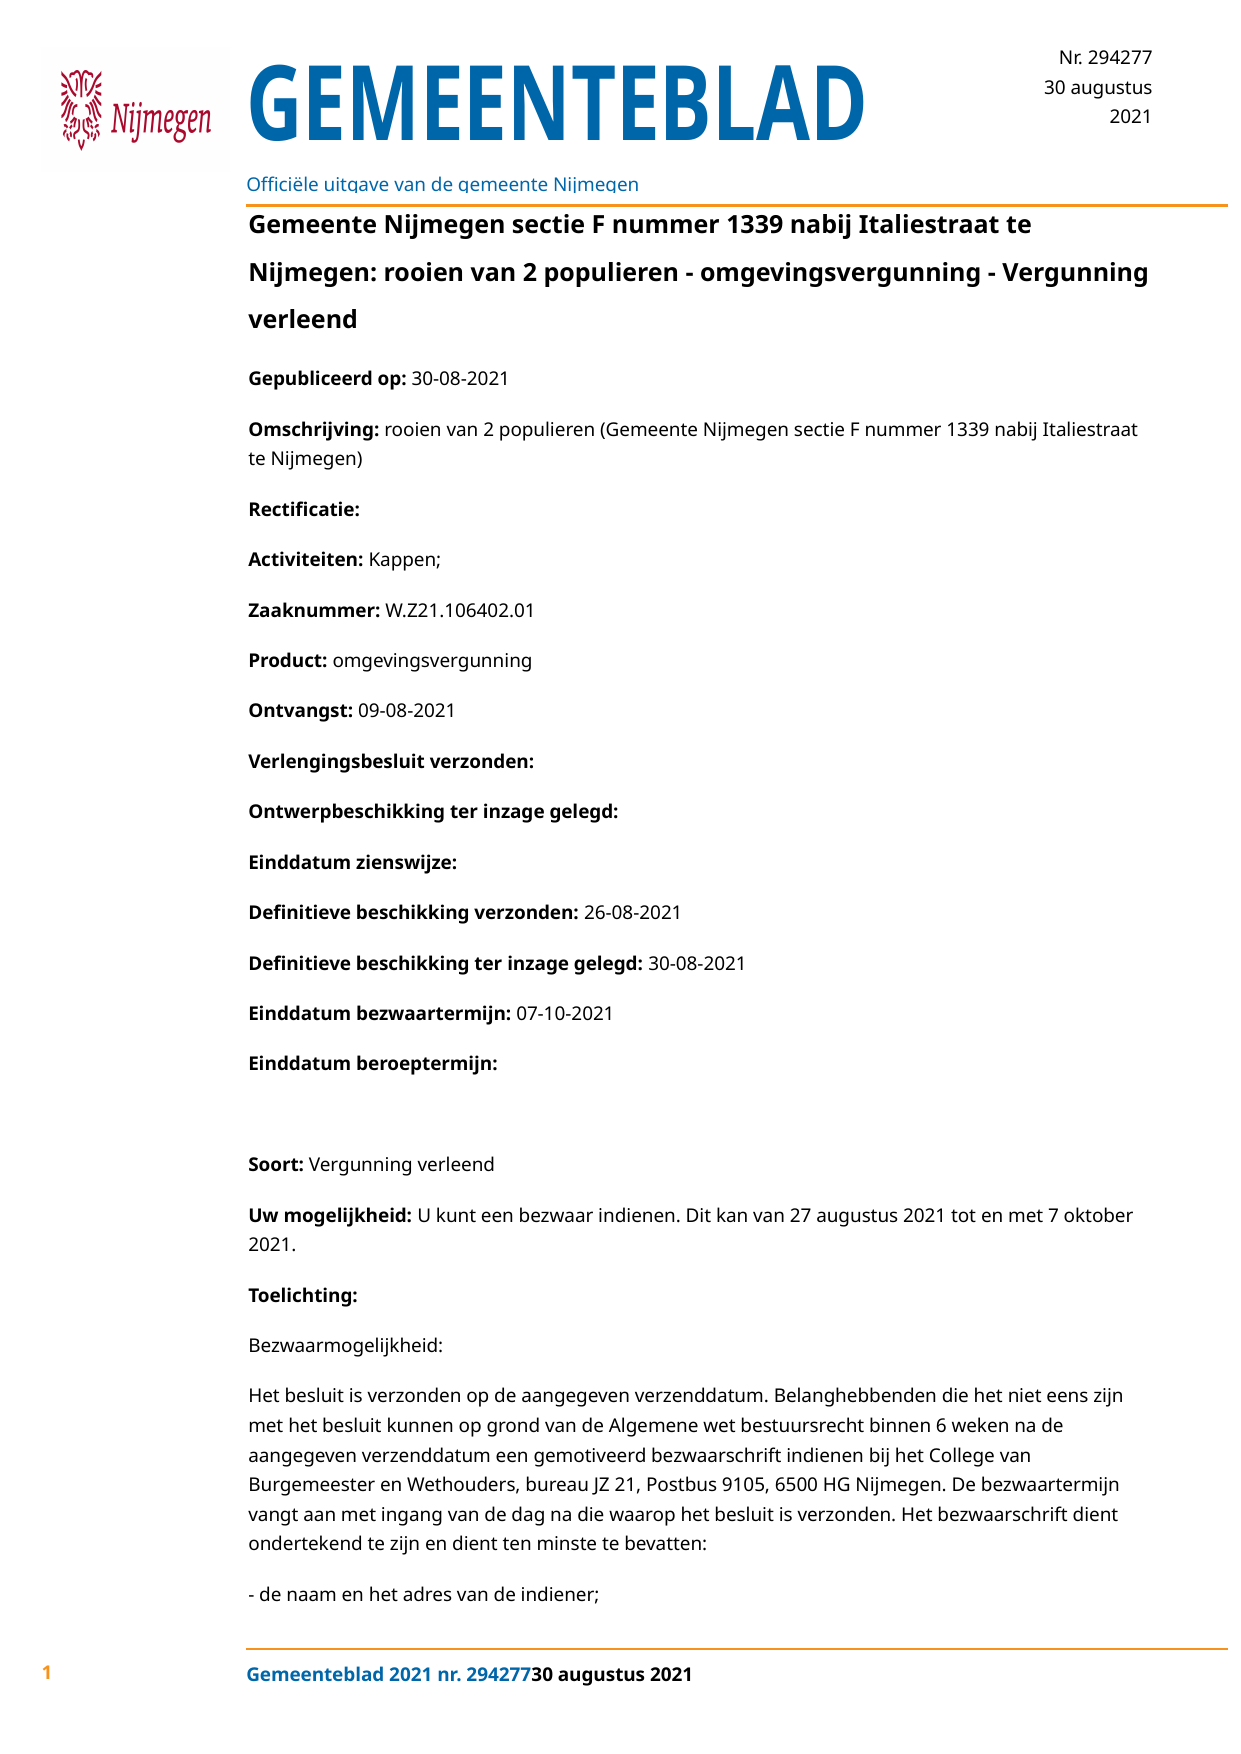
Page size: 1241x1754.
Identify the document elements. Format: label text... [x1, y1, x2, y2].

text Einddatum zienswijze: [248, 849, 1152, 874]
text Einddatum beroeptermijn: [248, 1051, 1152, 1076]
text Toelichting: [248, 1282, 1152, 1307]
text Gepubliceerd op: 30-08-2021 [248, 366, 1152, 391]
text - de naam en het adres van de indiener; [248, 1581, 1152, 1607]
text Ontwerpbeschikking ter inzage gelegd: [248, 798, 1152, 824]
text Rectificatie: [248, 496, 1152, 522]
text Definitieve beschikking verzonden: 26-08-2021 [248, 899, 1152, 925]
text Omschrijving: rooien van 2 populieren (Gemeente Nijmegen sectie F nummer 1339 nabij Italiestraat te Nijmegen) [248, 416, 1152, 471]
text Ontvangst: 09-08-2021 [248, 698, 1152, 723]
text Verlengingsbesluit verzonden: [248, 748, 1152, 774]
text Product: omgevingsvergunning [248, 647, 1152, 673]
text Definitieve beschikking ter inzage gelegd: 30-08-2021 [248, 950, 1152, 975]
text Einddatum bezwaartermijn: 07-10-2021 [248, 1000, 1152, 1026]
picture [41, 47, 231, 172]
text Zaaknummer: W.Z21.106402.01 [248, 597, 1152, 622]
text Het besluit is verzonden op de aangegeven verzenddatum. Belanghebbenden die het niet eens zijn met het besluit kunnen op grond van de Algemene wet bestuursrecht binnen 6 weken na de aangegeven verzenddatum een gemotiveerd bezwaarschrift indienen bij het College van Burgemeester en Wethouders, bureau JZ 21, Postbus 9105, 6500 HG Nijmegen. De bezwaartermijn vangt aan met ingang van de dag na die waarop het besluit is verzonden. Het bezwaarschrift dient ondertekend te zijn en dient ten minste te bevatten: [248, 1383, 1152, 1556]
text Bezwaarmogelijkheid: [248, 1332, 1152, 1358]
text Uw mogelijkheid: U kunt een bezwaar indienen. Dit kan van 27 augustus 2021 tot en met 7 oktober 2021. [248, 1202, 1152, 1257]
text Gemeente Nijmegen sectie F nummer 1339 nabij Italiestraat te Nijmegen: rooien van 2 populieren - omgevingsvergunning - Vergunning verleend [248, 207, 1152, 336]
text Soort: Vergunning verleend [248, 1151, 1152, 1177]
text Activiteiten: Kappen; [248, 546, 1152, 572]
